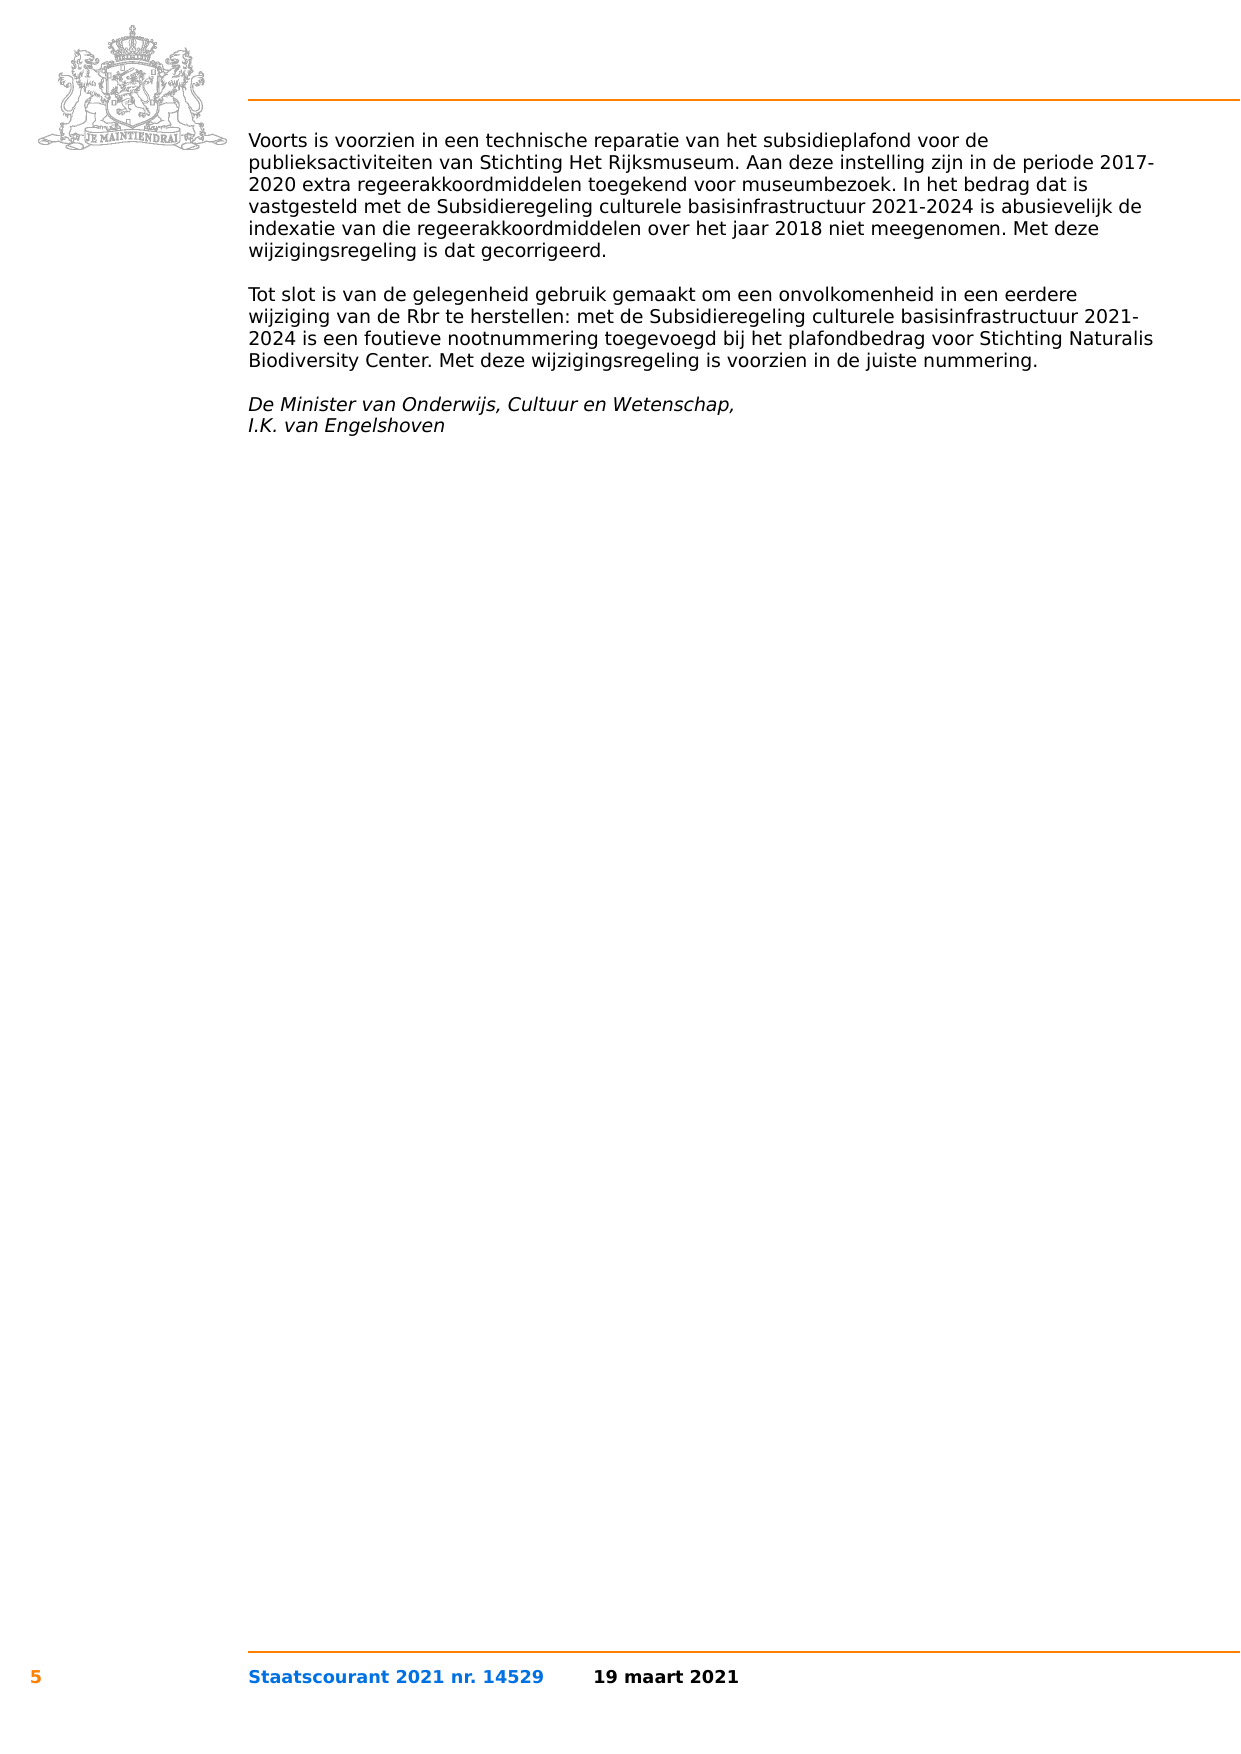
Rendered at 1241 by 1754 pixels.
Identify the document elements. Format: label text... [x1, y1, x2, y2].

text Voorts is voorzien in een technische reparatie van het subsidieplafond voor de publieksactiviteiten van Stichting Het Rijksmuseum. Aan deze instelling zijn in de periode 2017-2020 extra regeerakkoordmiddelen toegekend voor museumbezoek. In het bedrag dat is vastgesteld met de Subsidieregeling culturele basisinfrastructuur 2021-2024 is abusievelijk de indexatie van die regeerakkoordmiddelen over het jaar 2018 niet meegenomen. Met deze wijzigingsregeling is dat gecorrigeerd. [248, 130, 1163, 262]
text Tot slot is van de gelegenheid gebruik gemaakt om een onvolkomenheid in een eerdere wijziging van de Rbr te herstellen: met de Subsidieregeling culturele basisinfrastructuur 2021-2024 is een foutieve nootnummering toegevoegd bij het plafondbedrag voor Stichting Naturalis Biodiversity Center. Met deze wijzigingsregeling is voorzien in de juiste nummering. [248, 284, 1163, 372]
text De Minister van Onderwijs, Cultuur en Wetenschap, I.K. van Engelshoven [248, 393, 1163, 437]
picture [38, 25, 227, 150]
